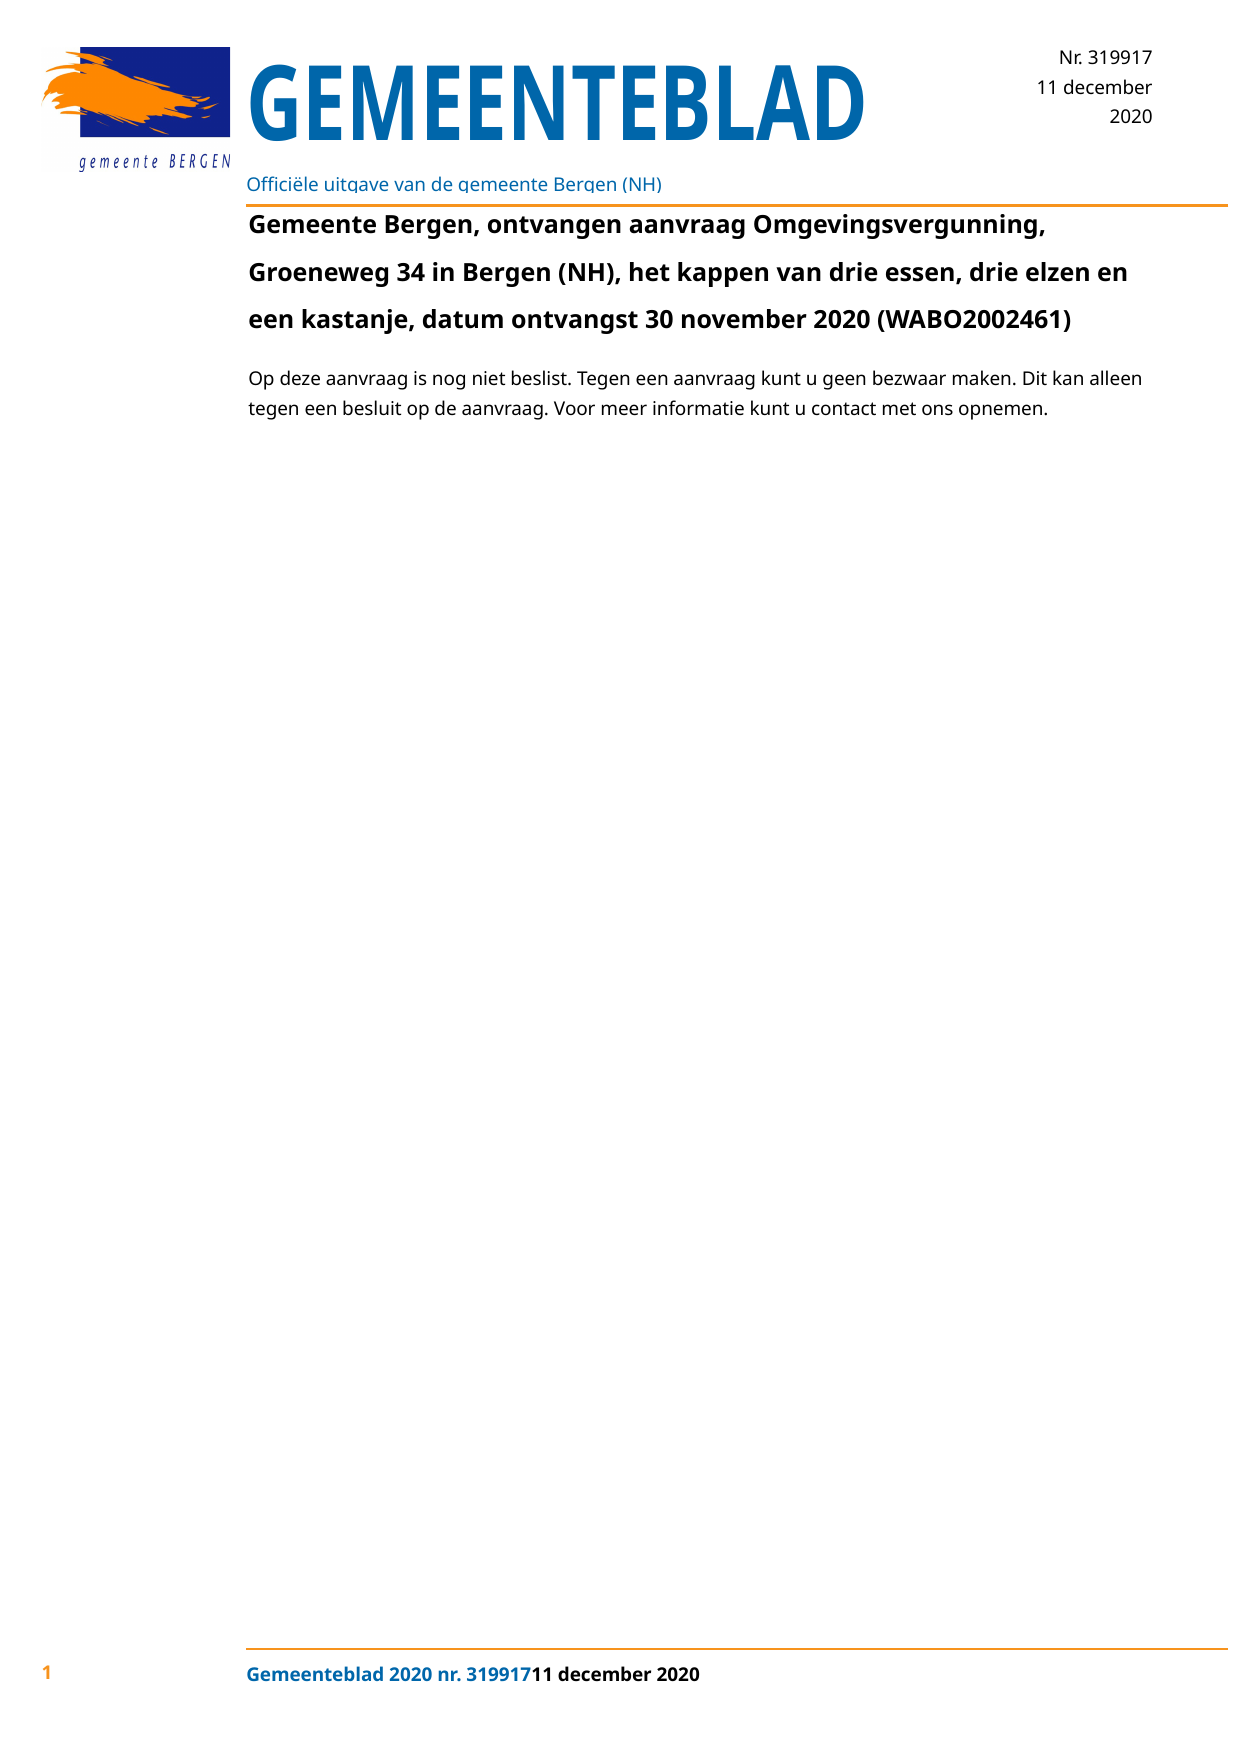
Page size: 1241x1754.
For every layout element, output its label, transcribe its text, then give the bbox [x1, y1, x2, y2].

text Gemeente Bergen, ontvangen aanvraag Omgevingsvergunning, Groeneweg 34 in Bergen (NH), het kappen van drie essen, drie elzen en een kastanje, datum ontvangst 30 november 2020 (WABO2002461) [248, 207, 1152, 336]
text Op deze aanvraag is nog niet beslist. Tegen een aanvraag kunt u geen bezwaar maken. Dit kan alleen tegen een besluit op de aanvraag. Voor meer informatie kunt u contact met ons opnemen. [248, 366, 1152, 421]
picture [41, 47, 231, 172]
